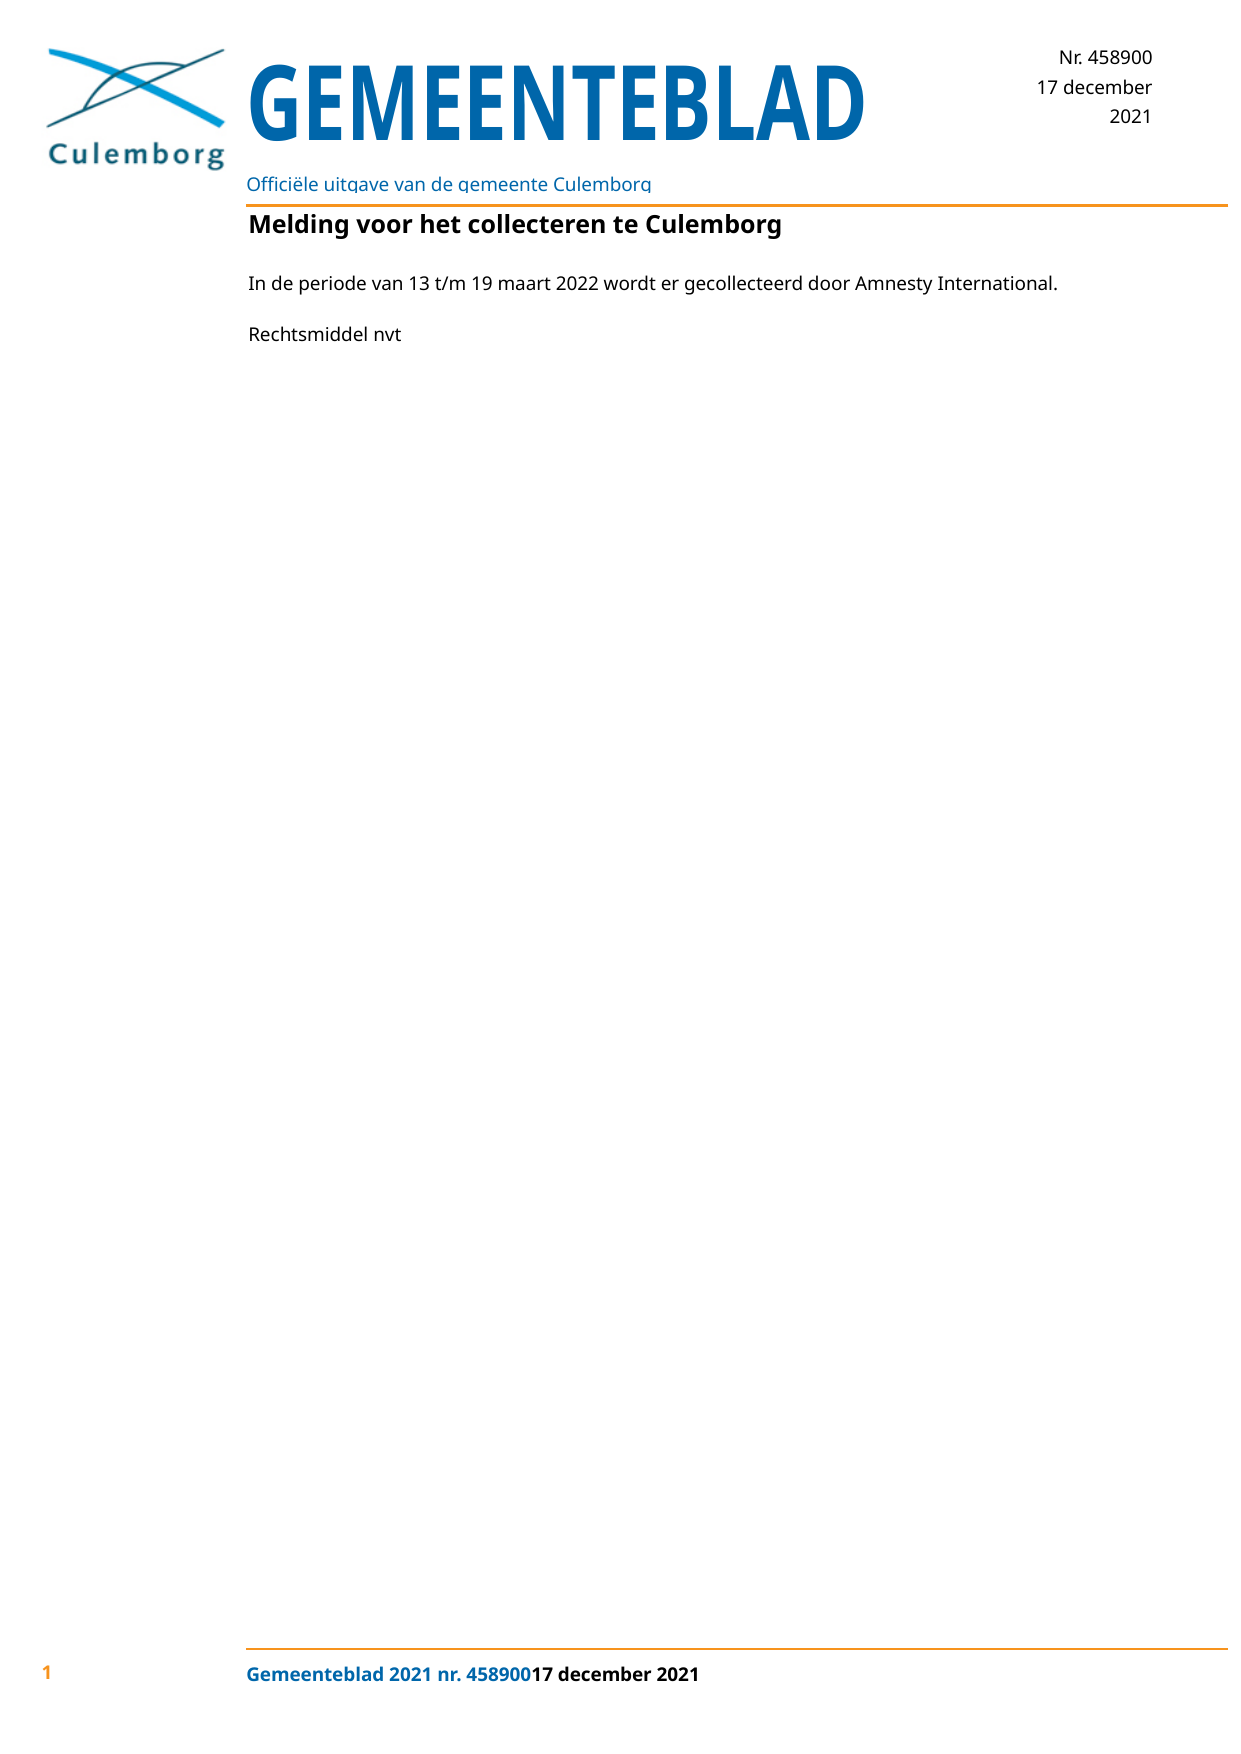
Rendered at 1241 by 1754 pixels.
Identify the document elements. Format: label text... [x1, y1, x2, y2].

text In de periode van 13 t/m 19 maart 2022 wordt er gecollecteerd door Amnesty International. [248, 270, 1152, 296]
text Rechtsmiddel nvt [248, 321, 1152, 346]
picture [41, 47, 231, 172]
text Melding voor het collecteren te Culemborg [248, 207, 1152, 241]
